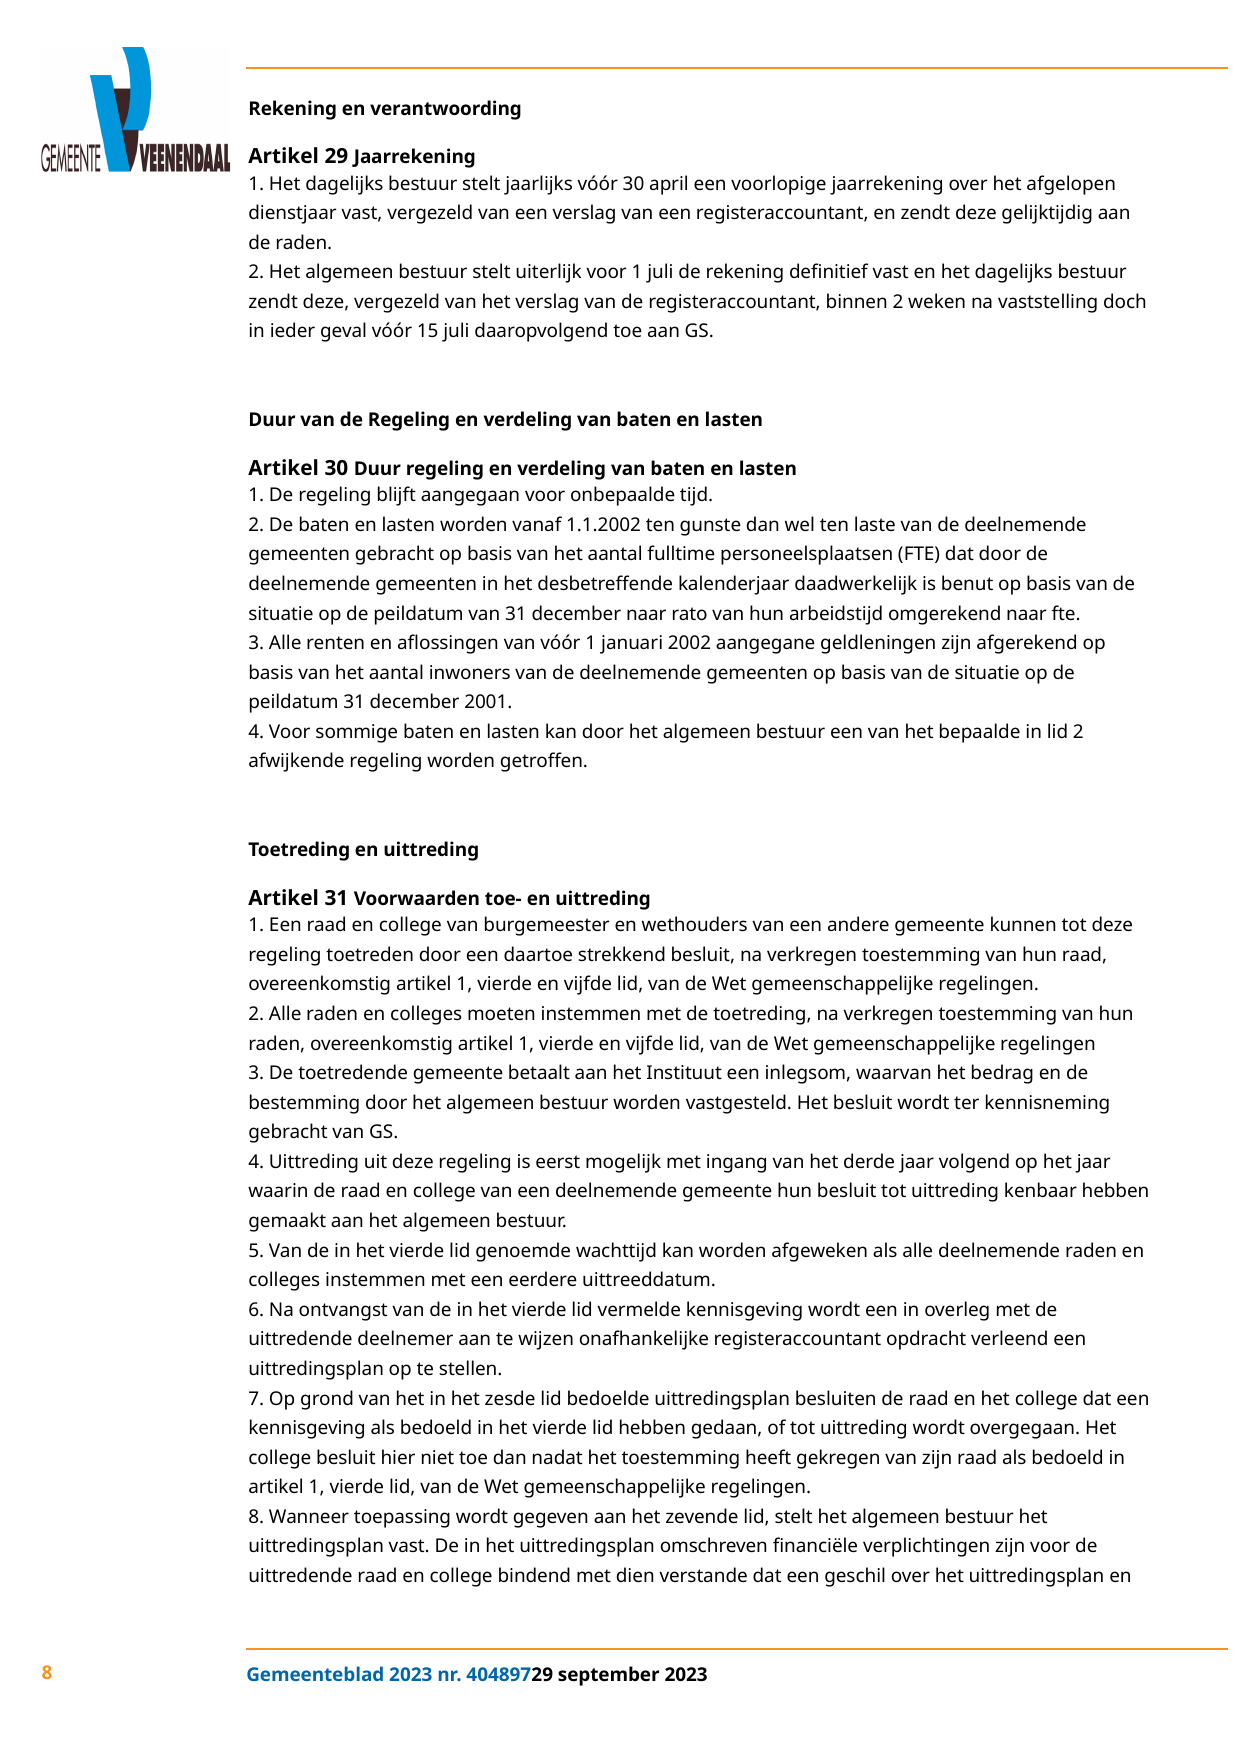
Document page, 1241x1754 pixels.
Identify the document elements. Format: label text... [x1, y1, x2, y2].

text 7. Op grond van het in het zesde lid bedoelde uittredingsplan besluiten de raad en het college dat een kennisgeving als bedoeld in het vierde lid hebben gedaan, of tot uittreding wordt overgegaan. Het college besluit hier niet toe dan nadat het toestemming heeft gekregen van zijn raad als bedoeld in artikel 1, vierde lid, van de Wet gemeenschappelijke regelingen. [248, 1385, 1152, 1499]
text Artikel 29 Jaarrekening [248, 141, 1152, 170]
text 1. De regeling blijft aangegaan voor onbepaalde tijd. [248, 481, 1152, 507]
text Artikel 30 Duur regeling en verdeling van baten en lasten [248, 453, 1152, 481]
text 4. Voor sommige baten en lasten kan door het algemeen bestuur een van het bepaalde in lid 2 afwijkende regeling worden getroffen. [248, 718, 1152, 773]
text 2. Alle raden en colleges moeten instemmen met de toetreding, na verkregen toestemming van hun raden, overeenkomstig artikel 1, vierde en vijfde lid, van de Wet gemeenschappelijke regelingen [248, 1000, 1152, 1056]
text 3. Alle renten en aflossingen van vóór 1 januari 2002 aangegane geldleningen zijn afgerekend op basis van het aantal inwoners van de deelnemende gemeenten op basis van de situatie op de peildatum 31 december 2001. [248, 629, 1152, 714]
text Rekening en verantwoording [248, 95, 1152, 121]
text Duur van de Regeling en verdeling van baten en lasten [248, 406, 1152, 432]
text 3. De toetredende gemeente betaalt aan het Instituut een inlegsom, waarvan het bedrag en de bestemming door het algemeen bestuur worden vastgesteld. Het besluit wordt ter kennisneming gebracht van GS. [248, 1059, 1152, 1144]
text 2. De baten en lasten worden vanaf 1.1.2002 ten gunste dan wel ten laste van de deelnemende gemeenten gebracht op basis van het aantal fulltime personeelsplaatsen (FTE) dat door de deelnemende gemeenten in het desbetreffende kalenderjaar daadwerkelijk is benut op basis van de situatie op de peildatum van 31 december naar rato van hun arbeidstijd omgerekend naar fte. [248, 511, 1152, 626]
text 8. Wanneer toepassing wordt gegeven aan het zevende lid, stelt het algemeen bestuur het uittredingsplan vast. De in het uittredingsplan omschreven financiële verplichtingen zijn voor de uittredende raad en college bindend met dien verstande dat een geschil over het uittredingsplan en [248, 1503, 1152, 1588]
text Artikel 31 Voorwaarden toe- en uittreding [248, 883, 1152, 911]
picture [123, 47, 231, 172]
text 1. Het dagelijks bestuur stelt jaarlijks vóór 30 april een voorlopige jaarrekening over het afgelopen dienstjaar vast, vergezeld van een verslag van een registeraccountant, en zendt deze gelijktijdig aan de raden. [248, 170, 1152, 255]
text 1. Een raad en college van burgemeester en wethouders van een andere gemeente kunnen tot deze regeling toetreden door een daartoe strekkend besluit, na verkregen toestemming van hun raad, overeenkomstig artikel 1, vierde en vijfde lid, van de Wet gemeenschappelijke regelingen. [248, 911, 1152, 996]
picture [41, 47, 130, 172]
text 2. Het algemeen bestuur stelt uiterlijk voor 1 juli de rekening definitief vast en het dagelijks bestuur zendt deze, vergezeld van het verslag van de registeraccountant, binnen 2 weken na vaststelling doch in ieder geval vóór 15 juli daaropvolgend toe aan GS. [248, 258, 1152, 343]
text 4. Uittreding uit deze regeling is eerst mogelijk met ingang van het derde jaar volgend op het jaar waarin de raad en college van een deelnemende gemeente hun besluit tot uittreding kenbaar hebben gemaakt aan het algemeen bestuur. [248, 1148, 1152, 1233]
text Toetreding en uittreding [248, 836, 1152, 862]
text 5. Van de in het vierde lid genoemde wachttijd kan worden afgeweken als alle deelnemende raden en colleges instemmen met een eerdere uittreeddatum. [248, 1237, 1152, 1292]
text 6. Na ontvangst van de in het vierde lid vermelde kennisgeving wordt een in overleg met de uittredende deelnemer aan te wijzen onafhankelijke registeraccountant opdracht verleend een uittredingsplan op te stellen. [248, 1296, 1152, 1381]
